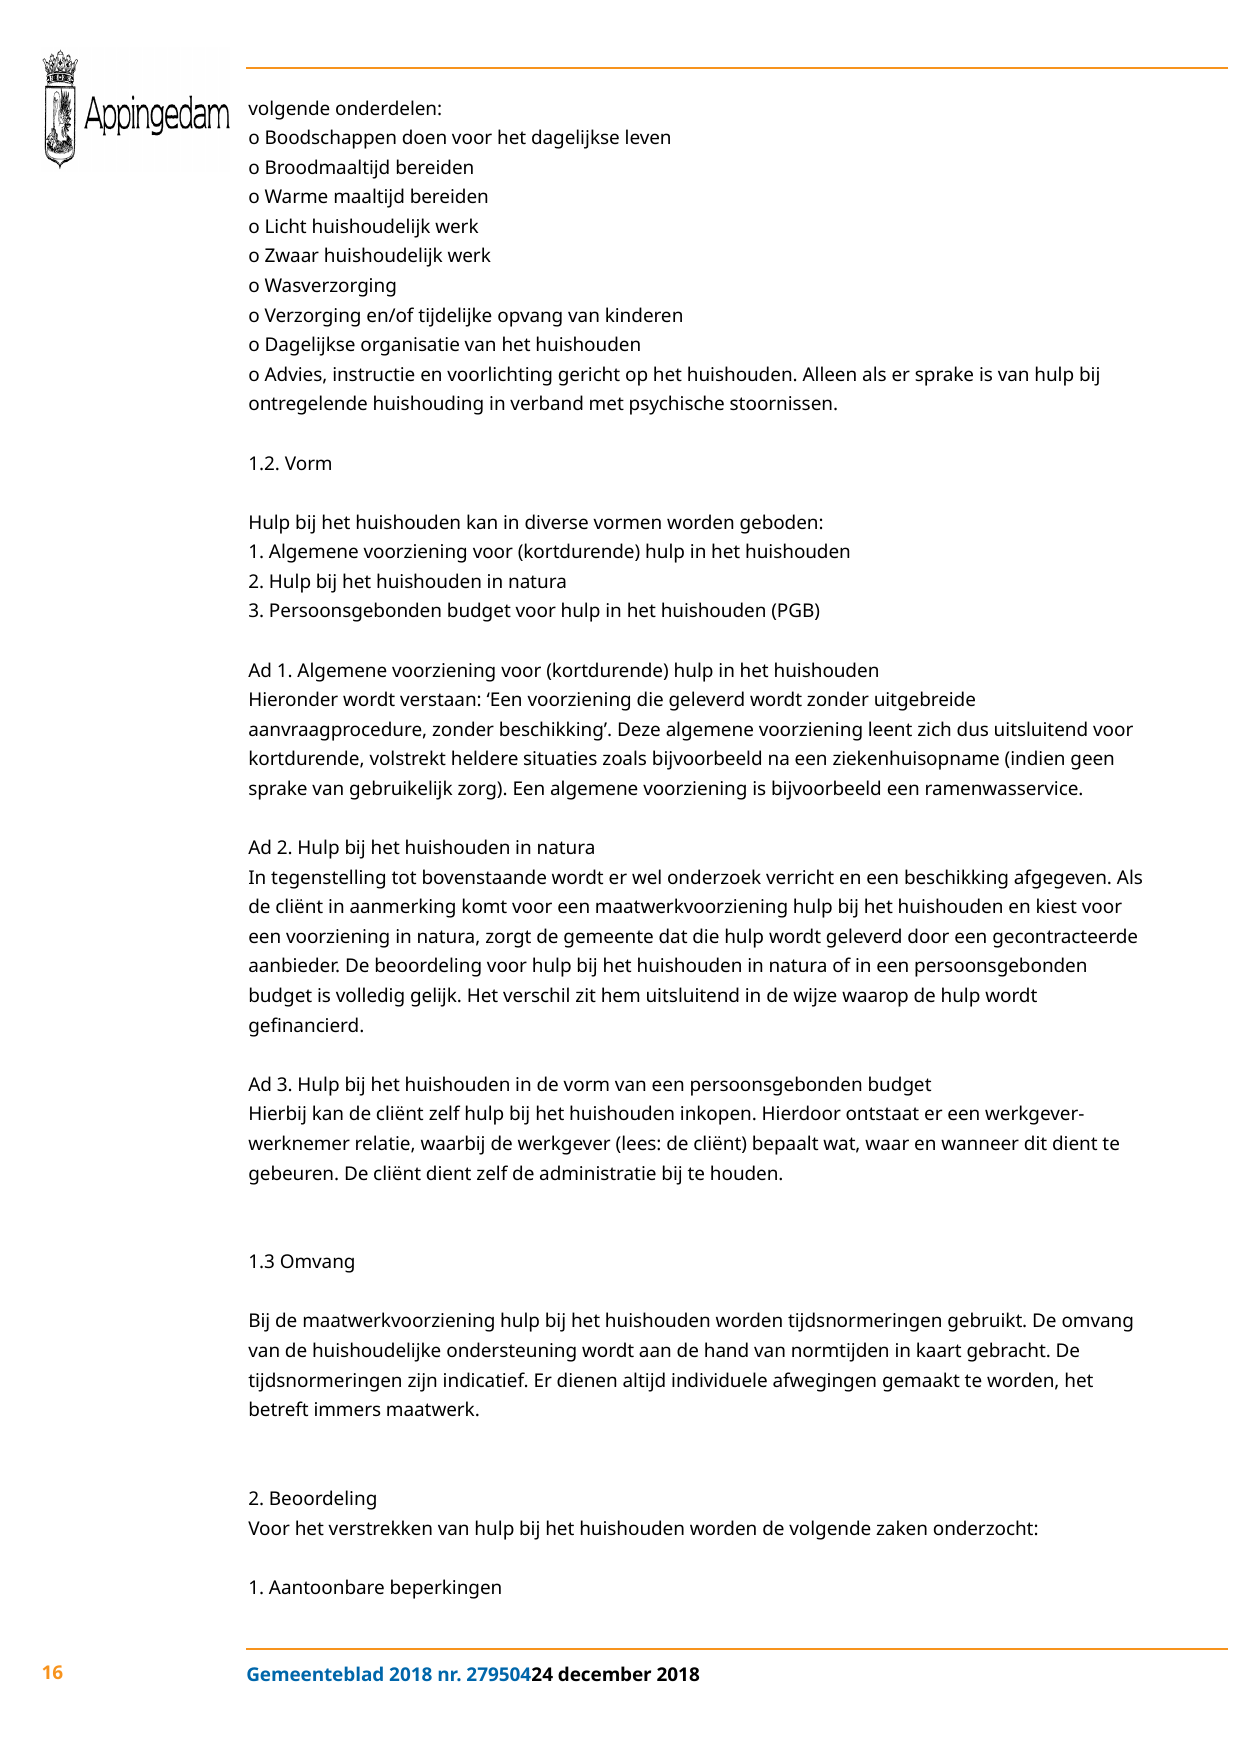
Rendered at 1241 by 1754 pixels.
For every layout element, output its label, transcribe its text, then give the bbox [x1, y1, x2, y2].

text o Licht huishoudelijk werk [248, 213, 1152, 239]
text 1. Aantoonbare beperkingen [248, 1574, 1152, 1600]
text 1.2. Vorm [248, 450, 1152, 476]
text Hulp bij het huishouden kan in diverse vormen worden geboden: [248, 509, 1152, 535]
text Hieronder wordt verstaan: ‘Een voorziening die geleverd wordt zonder uitgebreide aanvraagprocedure, zonder beschikking’. Deze algemene voorziening leent zich dus uitsluitend voor kortdurende, volstrekt heldere situaties zoals bijvoorbeeld na een ziekenhuisopname (indien geen sprake van gebruikelijk zorg). Een algemene voorziening is bijvoorbeeld een ramenwasservice. [248, 686, 1152, 801]
text Ad 2. Hulp bij het huishouden in natura [248, 834, 1152, 860]
text o Broodmaaltijd bereiden [248, 154, 1152, 180]
text o Advies, instructie en voorlichting gericht op het huishouden. Alleen als er sprake is van hulp bij ontregelende huishouding in verband met psychische stoornissen. [248, 361, 1152, 416]
text In tegenstelling tot bovenstaande wordt er wel onderzoek verricht en een beschikking afgegeven. Als de cliënt in aanmerking komt voor een maatwerkvoorziening hulp bij het huishouden en kiest voor een voorziening in natura, zorgt de gemeente dat die hulp wordt geleverd door een gecontracteerde aanbieder. De beoordeling voor hulp bij het huishouden in natura of in een persoonsgebonden budget is volledig gelijk. Het verschil zit hem uitsluitend in de wijze waarop de hulp wordt gefinancierd. [248, 864, 1152, 1038]
text 3. Persoonsgebonden budget voor hulp in het huishouden (PGB) [248, 598, 1152, 623]
text o Verzorging en/of tijdelijke opvang van kinderen [248, 302, 1152, 328]
text o Zwaar huishoudelijk werk [248, 243, 1152, 268]
text Bij de maatwerkvoorziening hulp bij het huishouden worden tijdsnormeringen gebruikt. De omvang van de huishoudelijke ondersteuning wordt aan de hand van normtijden in kaart gebracht. De tijdsnormeringen zijn indicatief. Er dienen altijd individuele afwegingen gemaakt te worden, het betreft immers maatwerk. [248, 1308, 1152, 1422]
text o Dagelijkse organisatie van het huishouden [248, 331, 1152, 357]
picture [41, 47, 231, 172]
text Ad 1. Algemene voorziening voor (kortdurende) hulp in het huishouden [248, 657, 1152, 683]
text 2. Hulp bij het huishouden in natura [248, 568, 1152, 594]
text o Boodschappen doen voor het dagelijkse leven [248, 124, 1152, 150]
text o Wasverzorging [248, 272, 1152, 298]
text volgende onderdelen: [248, 95, 1152, 121]
text o Warme maaltijd bereiden [248, 183, 1152, 209]
text Voor het verstrekken van hulp bij het huishouden worden de volgende zaken onderzocht: [248, 1515, 1152, 1541]
text 2. Beoordeling [248, 1485, 1152, 1511]
text Hierbij kan de cliënt zelf hulp bij het huishouden inkopen. Hierdoor ontstaat er een werkgever-werknemer relatie, waarbij de werkgever (lees: de cliënt) bepaalt wat, waar en wanneer dit dient te gebeuren. De cliënt dient zelf de administratie bij te houden. [248, 1101, 1152, 1186]
text 1. Algemene voorziening voor (kortdurende) hulp in het huishouden [248, 538, 1152, 564]
text 1.3 Omvang [248, 1248, 1152, 1274]
text Ad 3. Hulp bij het huishouden in de vorm van een persoonsgebonden budget [248, 1071, 1152, 1097]
